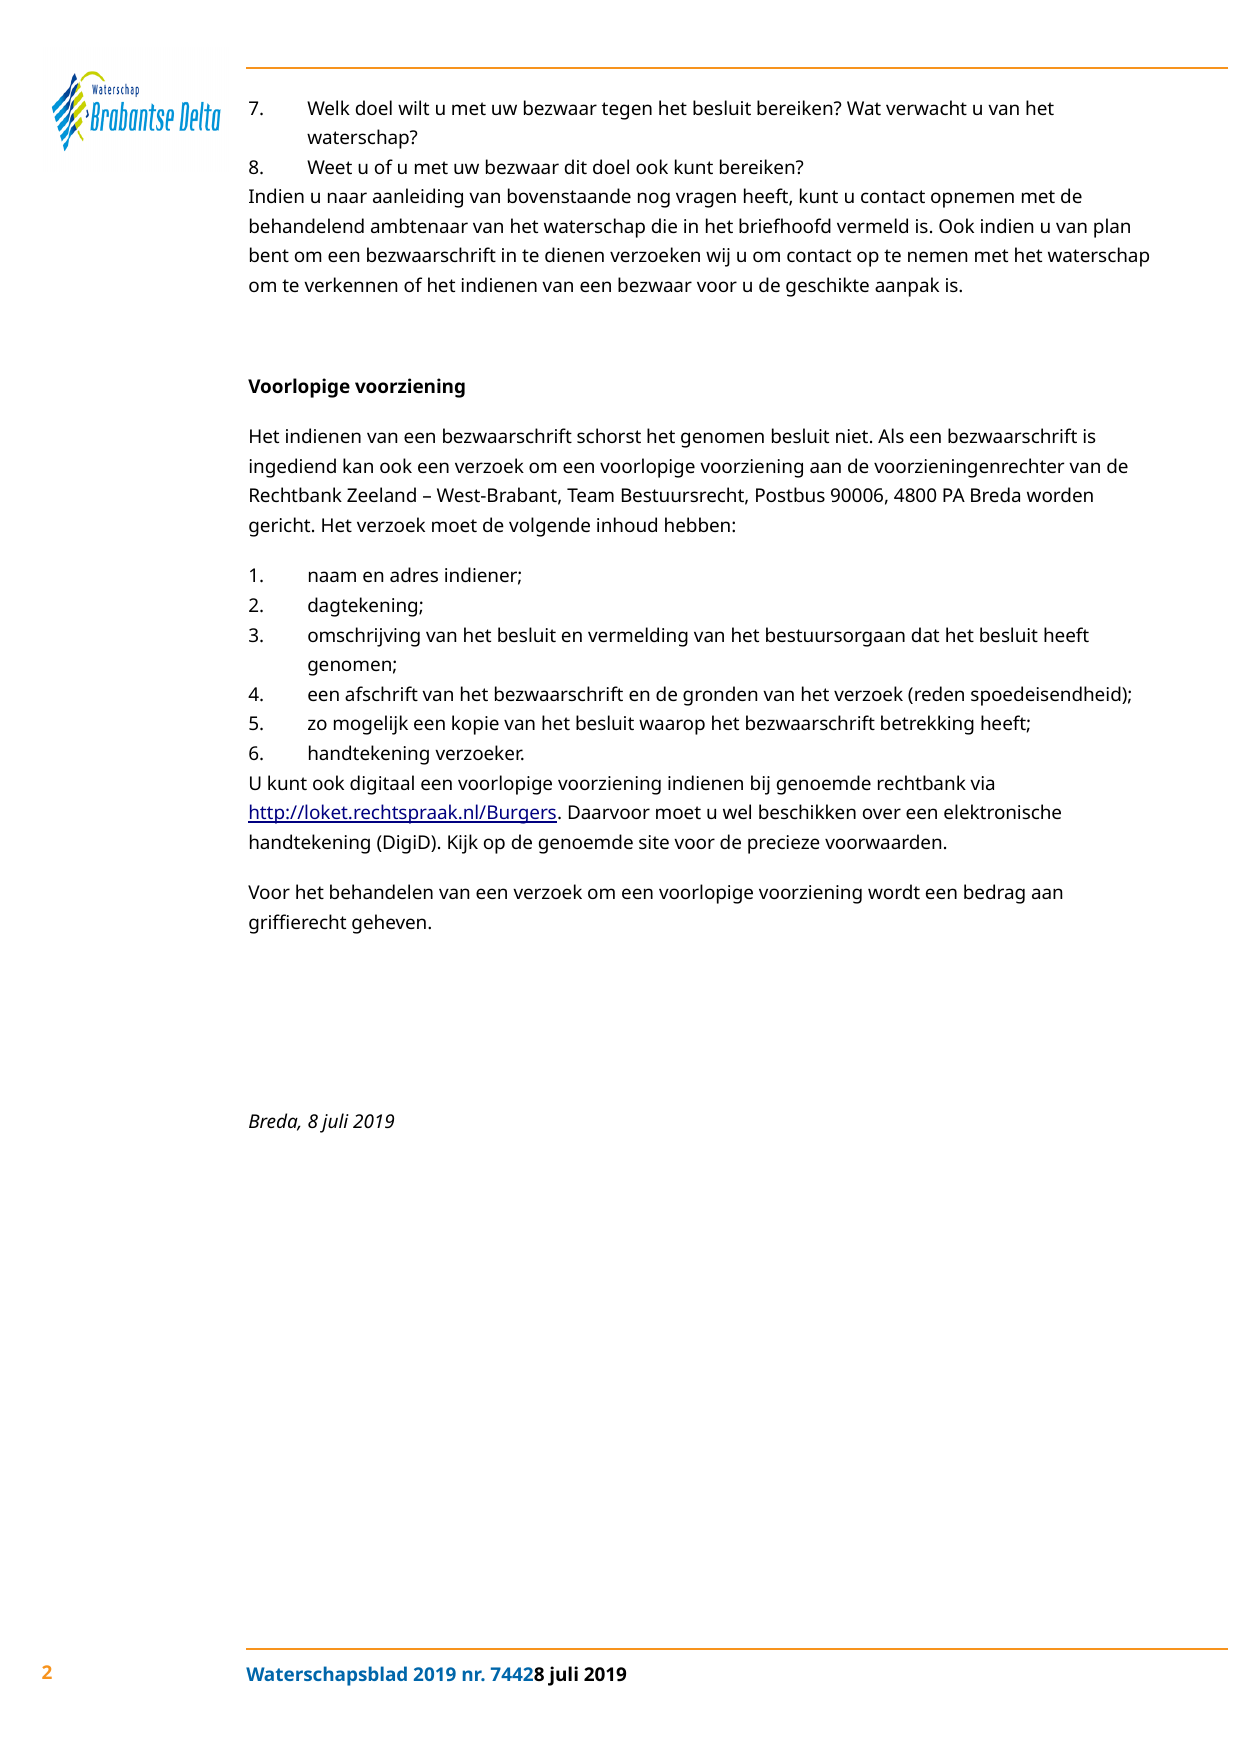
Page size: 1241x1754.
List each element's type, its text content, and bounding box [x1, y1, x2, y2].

list Welk doel wilt u met uw bezwaar tegen het besluit bereiken? Wat verwacht u van het waterschap? [248, 95, 1152, 150]
text Voor het behandelen van een verzoek om een voorlopige voorziening wordt een bedrag aan griffierecht geheven. [248, 879, 1152, 935]
list omschrijving van het besluit en vermelding van het bestuursorgaan dat het besluit heeft genomen; [248, 622, 1152, 677]
text Breda, 8 juli 2019 [248, 1108, 1152, 1134]
text Voorlopige voorziening [248, 373, 1152, 399]
text Indien u naar aanleiding van bovenstaande nog vragen heeft, kunt u contact opnemen met de behandelend ambtenaar van het waterschap die in het briefhoofd vermeld is. Ook indien u van plan bent om een bezwaarschrift in te dienen verzoeken wij u om contact op te nemen met het waterschap om te verkennen of het indienen van een bezwaar voor u de geschikte aanpak is. [248, 183, 1152, 298]
list handtekening verzoeker. [248, 740, 1152, 766]
list Weet u of u met uw bezwaar dit doel ook kunt bereiken? [248, 154, 1152, 180]
list een afschrift van het bezwaarschrift en de gronden van het verzoek (reden spoedeisendheid); [248, 681, 1152, 707]
text U kunt ook digitaal een voorlopige voorziening indienen bij genoemde rechtbank via http://loket.rechtspraak.nl/Burgers. Daarvoor moet u wel beschikken over een elektronische handtekening (DigiD). Kijk op de genoemde site voor de precieze voorwaarden. [248, 770, 1152, 855]
picture [41, 47, 231, 172]
list zo mogelijk een kopie van het besluit waarop het bezwaarschrift betrekking heeft; [248, 711, 1152, 736]
text Het indienen van een bezwaarschrift schorst het genomen besluit niet. Als een bezwaarschrift is ingediend kan ook een verzoek om een voorlopige voorziening aan de voorzieningenrechter van de Rechtbank Zeeland – West-Brabant, Team Bestuursrecht, Postbus 90006, 4800 PA Breda worden gericht. Het verzoek moet de volgende inhoud hebben: [248, 423, 1152, 538]
list naam en adres indiener; [248, 563, 1152, 588]
list dagtekening; [248, 592, 1152, 618]
